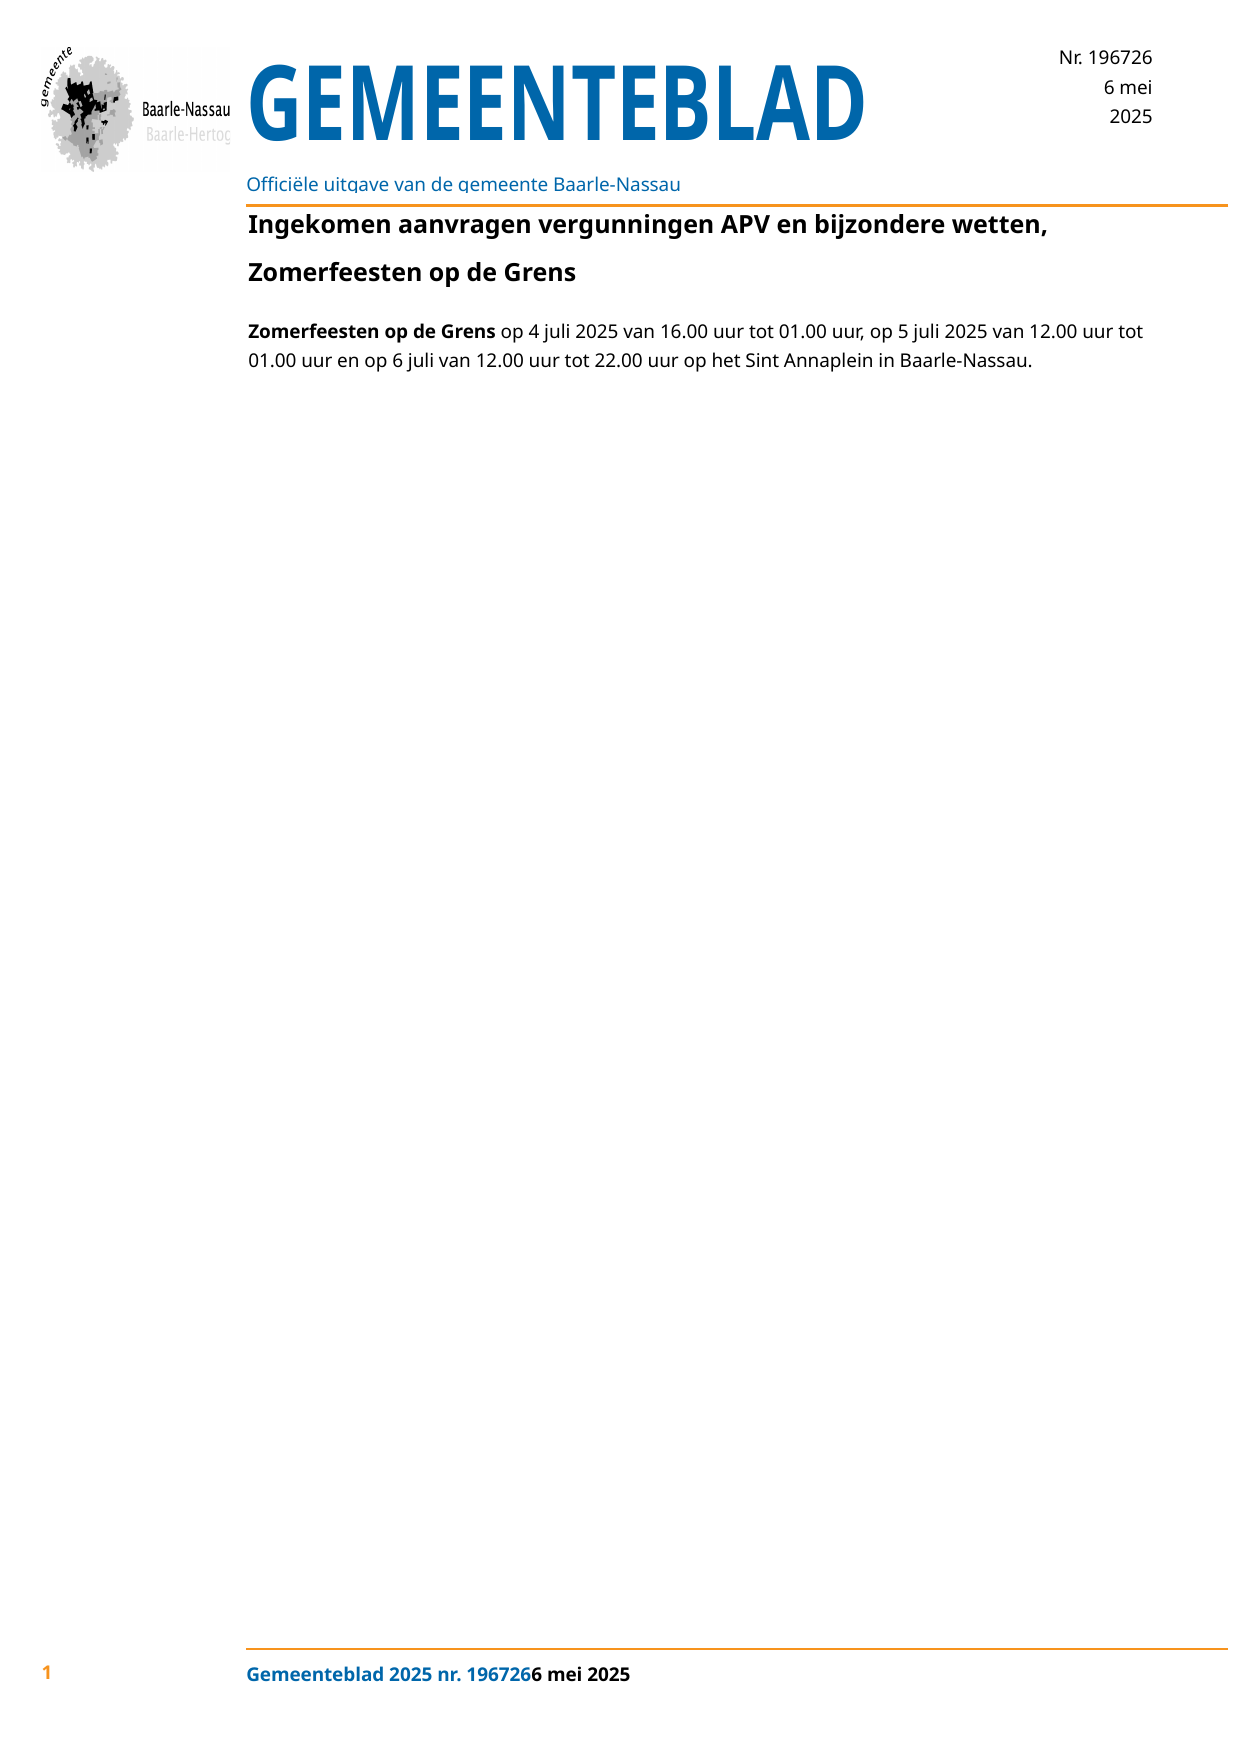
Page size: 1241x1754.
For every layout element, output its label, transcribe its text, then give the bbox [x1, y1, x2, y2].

text Zomerfeesten op de Grens op 4 juli 2025 van 16.00 uur tot 01.00 uur, op 5 juli 2025 van 12.00 uur tot 01.00 uur en op 6 juli van 12.00 uur tot 22.00 uur op het Sint Annaplein in Baarle-Nassau. [248, 318, 1152, 373]
picture [41, 47, 231, 172]
text Ingekomen aanvragen vergunningen APV en bijzondere wetten, Zomerfeesten op de Grens [248, 207, 1152, 288]
